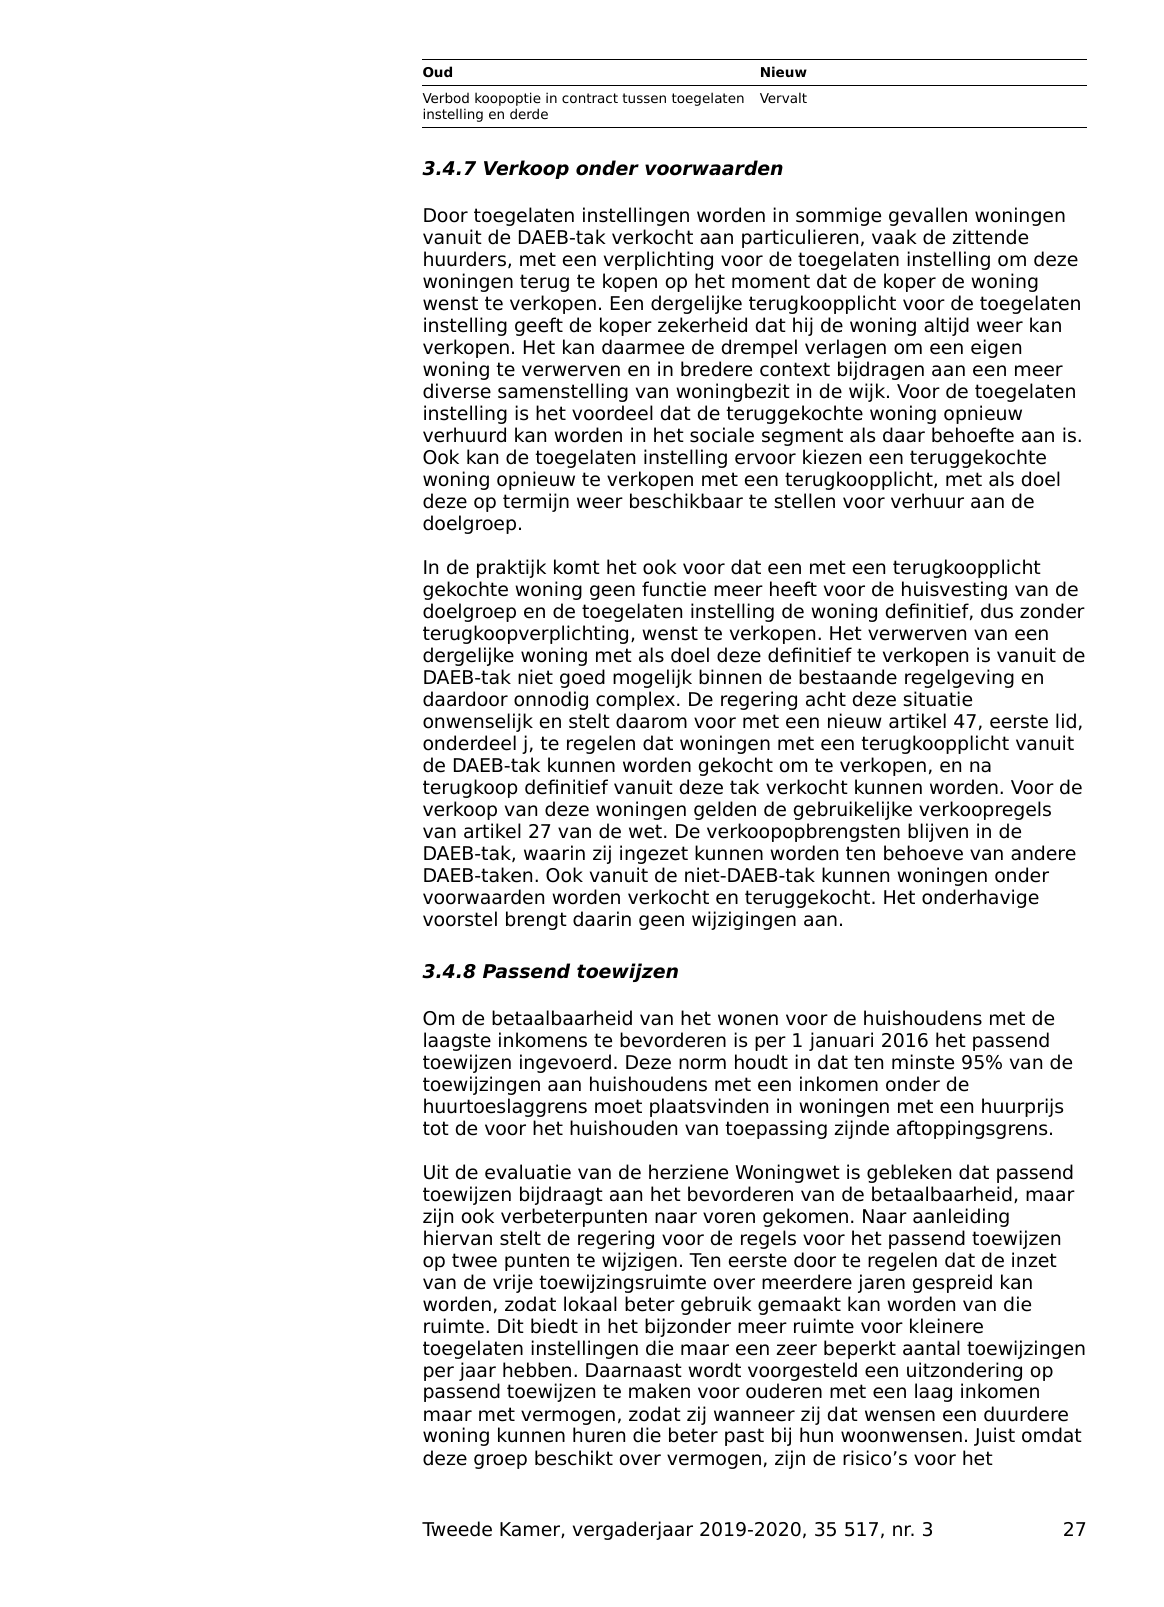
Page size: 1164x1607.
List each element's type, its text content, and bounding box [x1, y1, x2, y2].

text In de praktijk komt het ook voor dat een met een terugkoopplicht gekochte woning geen functie meer heeft voor de huisvesting van de doelgroep en de toegelaten instelling de woning definitief, dus zonder terugkoopverplichting, wenst te verkopen. Het verwerven van een dergelijke woning met als doel deze definitief te verkopen is vanuit de DAEB-tak niet goed mogelijk binnen de bestaande regelgeving en daardoor onnodig complex. De regering acht deze situatie onwenselijk en stelt daarom voor met een nieuw artikel 47, eerste lid, onderdeel j, te regelen dat woningen met een terugkoopplicht vanuit de DAEB-tak kunnen worden gekocht om te verkopen, en na terugkoop definitief vanuit deze tak verkocht kunnen worden. Voor de verkoop van deze woningen gelden de gebruikelijke verkoopregels van artikel 27 van de wet. De verkoopopbrengsten blijven in de DAEB-tak, waarin zij ingezet kunnen worden ten behoeve van andere DAEB-taken. Ook vanuit de niet-DAEB-tak kunnen woningen onder voorwaarden worden verkocht en teruggekocht. Het onderhavige voorstel brengt daarin geen wijzigingen aan. [422, 557, 1087, 931]
subtitle 3.4.7 Verkoop onder voorwaarden [422, 158, 1087, 180]
text Door toegelaten instellingen worden in sommige gevallen woningen vanuit de DAEB-tak verkocht aan particulieren, vaak de zittende huurders, met een verplichting voor de toegelaten instelling om deze woningen terug te kopen op het moment dat de koper de woning wenst te verkopen. Een dergelijke terugkoopplicht voor de toegelaten instelling geeft de koper zekerheid dat hij de woning altijd weer kan verkopen. Het kan daarmee de drempel verlagen om een eigen woning te verwerven en in bredere context bijdragen aan een meer diverse samenstelling van woningbezit in de wijk. Voor de toegelaten instelling is het voordeel dat de teruggekochte woning opnieuw verhuurd kan worden in het sociale segment als daar behoefte aan is. Ook kan de toegelaten instelling ervoor kiezen een teruggekochte woning opnieuw te verkopen met een terugkoopplicht, met als doel deze op termijn weer beschikbaar te stellen voor verhuur aan de doelgroep. [422, 205, 1087, 535]
table_cell Verbod koopoptie in contract tussen toegelaten instelling en derde [422, 86, 754, 127]
table_header Nieuw [754, 60, 1087, 85]
text Om de betaalbaarheid van het wonen voor de huishoudens met de laagste inkomens te bevorderen is per 1 januari 2016 het passend toewijzen ingevoerd. Deze norm houdt in dat ten minste 95% van de toewijzingen aan huishoudens met een inkomen onder de huurtoeslaggrens moet plaatsvinden in woningen met een huurprijs tot de voor het huishouden van toepassing zijnde aftoppingsgrens. [422, 1008, 1087, 1139]
text Uit de evaluatie van de herziene Woningwet is gebleken dat passend toewijzen bijdraagt aan het bevorderen van de betaalbaarheid, maar zijn ook verbeterpunten naar voren gekomen. Naar aanleiding hiervan stelt de regering voor de regels voor het passend toewijzen op twee punten te wijzigen. Ten eerste door te regelen dat de inzet van de vrije toewijzingsruimte over meerdere jaren gespreid kan worden, zodat lokaal beter gebruik gemaakt kan worden van die ruimte. Dit biedt in het bijzonder meer ruimte voor kleinere toegelaten instellingen die maar een zeer beperkt aantal toewijzingen per jaar hebben. Daarnaast wordt voorgesteld een uitzondering op passend toewijzen te maken voor ouderen met een laag inkomen maar met vermogen, zodat zij wanneer zij dat wensen een duurdere woning kunnen huren die beter past bij hun woonwensen. Juist omdat deze groep beschikt over vermogen, zijn de risico’s voor het [422, 1162, 1087, 1469]
subtitle 3.4.8 Passend toewijzen [422, 961, 1087, 983]
table_cell Vervalt [754, 86, 1087, 127]
table_header Oud [422, 60, 754, 85]
